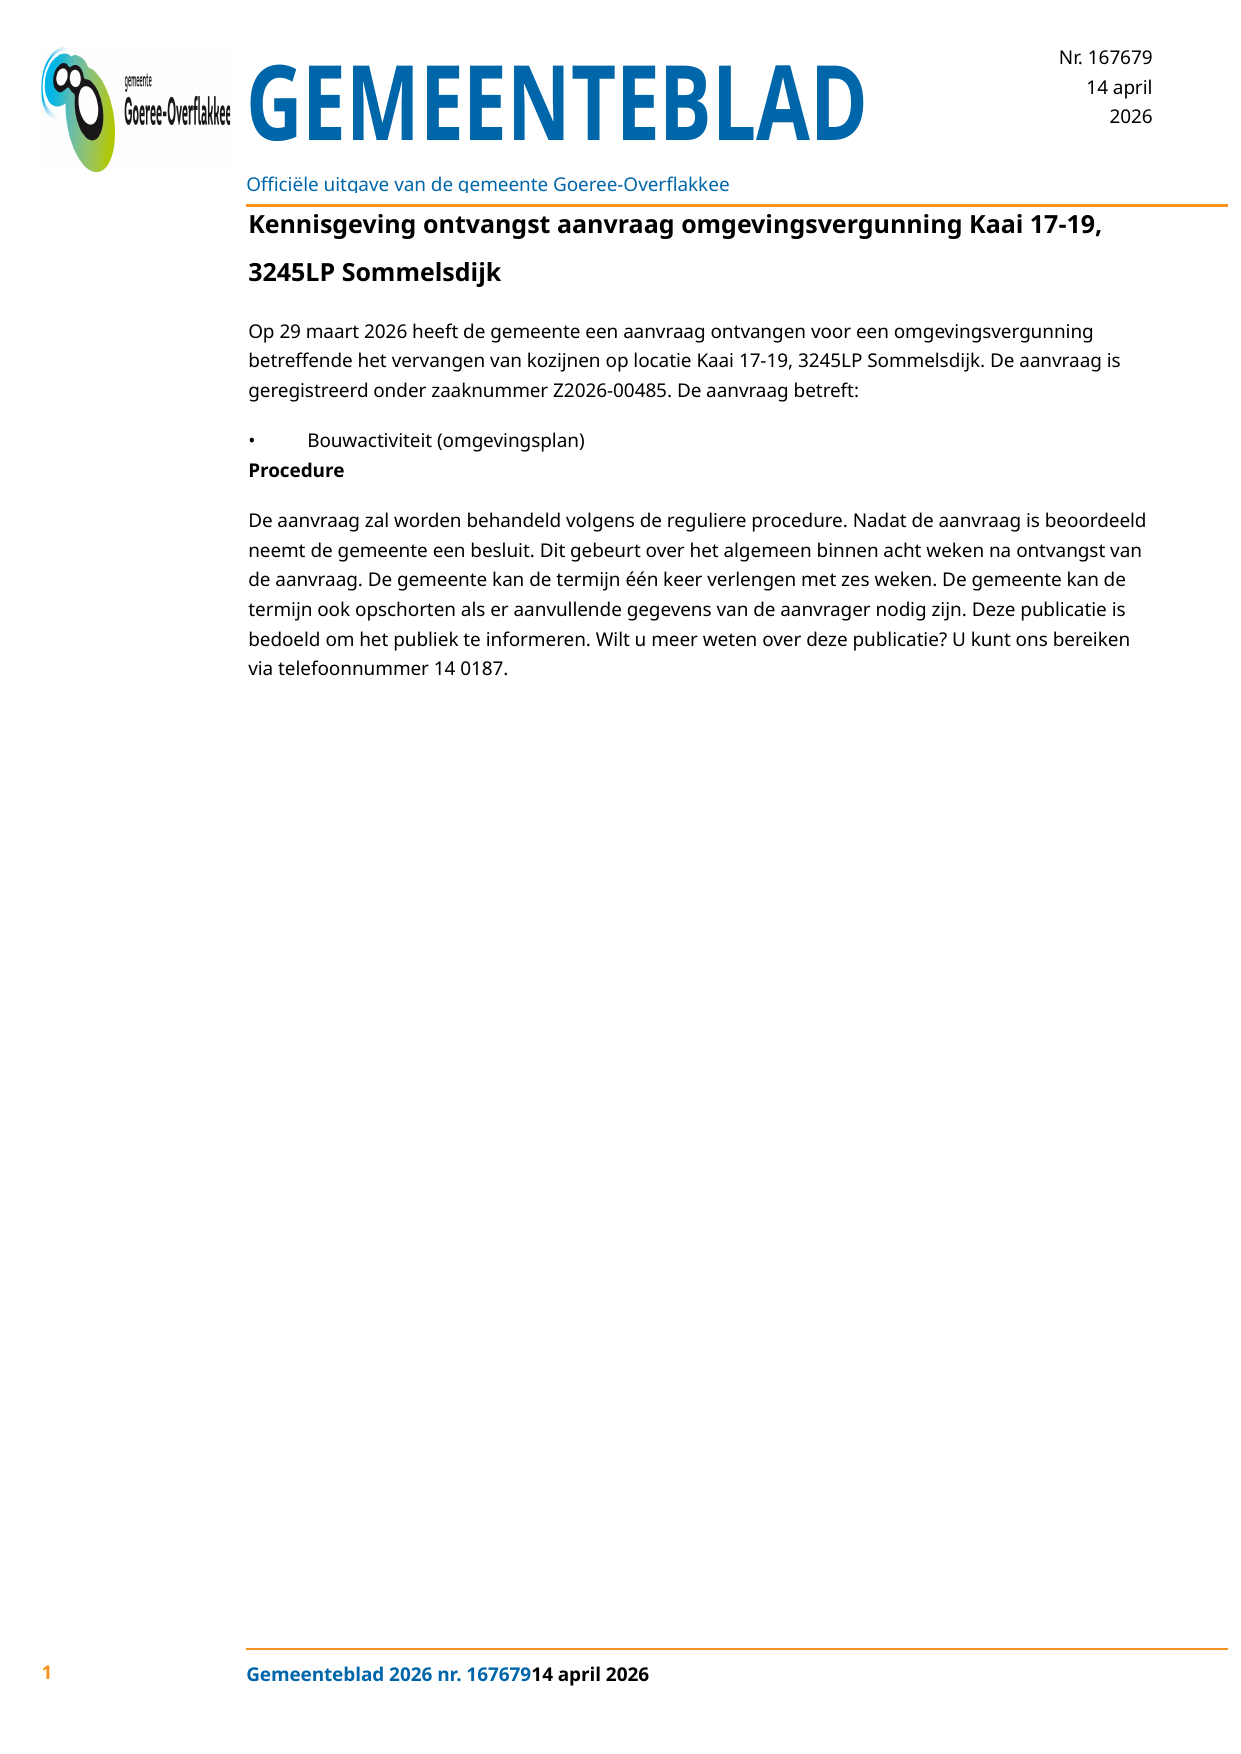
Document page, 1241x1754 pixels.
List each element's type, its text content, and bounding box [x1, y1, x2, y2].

list Bouwactiviteit (omgevingsplan) [248, 427, 1152, 453]
picture [41, 47, 231, 172]
text Procedure [248, 457, 1152, 483]
text De aanvraag zal worden behandeld volgens de reguliere procedure. Nadat de aanvraag is beoordeeld neemt de gemeente een besluit. Dit gebeurt over het algemeen binnen acht weken na ontvangst van de aanvraag. De gemeente kan de termijn één keer verlengen met zes weken. De gemeente kan de termijn ook opschorten als er aanvullende gegevens van de aanvrager nodig zijn. Deze publicatie is bedoeld om het publiek te informeren. Wilt u meer weten over deze publicatie? U kunt ons bereiken via telefoonnummer 14 0187. [248, 507, 1152, 681]
text Kennisgeving ontvangst aanvraag omgevingsvergunning Kaai 17-19, 3245LP Sommelsdijk [248, 207, 1152, 288]
text Op 29 maart 2026 heeft de gemeente een aanvraag ontvangen voor een omgevingsvergunning betreffende het vervangen van kozijnen op locatie Kaai 17-19, 3245LP Sommelsdijk. De aanvraag is geregistreerd onder zaaknummer Z2026-00485. De aanvraag betreft: [248, 318, 1152, 403]
